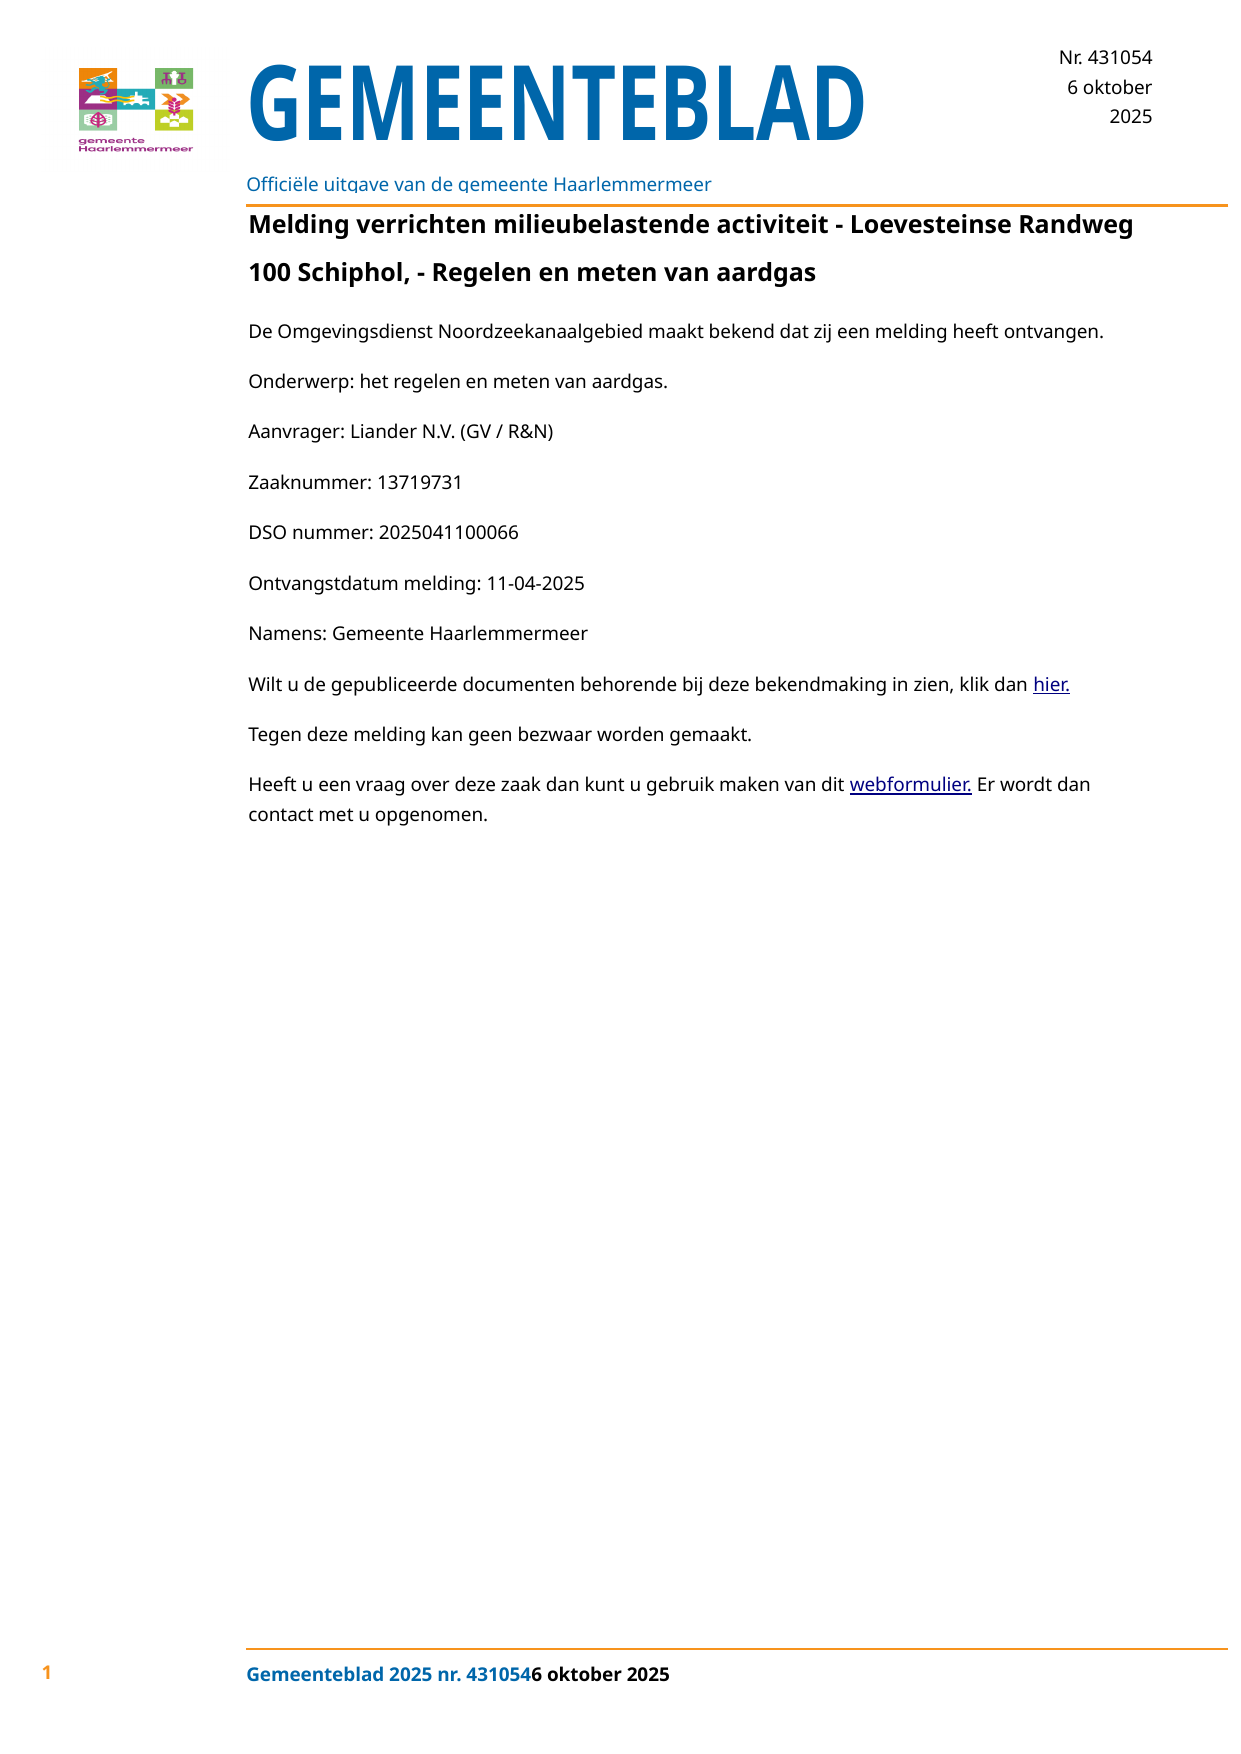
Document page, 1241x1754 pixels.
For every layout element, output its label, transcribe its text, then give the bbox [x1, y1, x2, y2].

text Ontvangstdatum melding: 11-04-2025 [248, 570, 1152, 596]
text Aanvrager: Liander N.V. (GV / R&N) [248, 419, 1152, 444]
text Namens: Gemeente Haarlemmermeer [248, 620, 1152, 646]
text DSO nummer: 2025041100066 [248, 519, 1152, 545]
text De Omgevingsdienst Noordzeekanaalgebied maakt bekend dat zij een melding heeft ontvangen. [248, 318, 1152, 344]
text Tegen deze melding kan geen bezwaar worden gemaakt. [248, 721, 1152, 747]
text Melding verrichten milieubelastende activiteit - Loevesteinse Randweg 100 Schiphol, - Regelen en meten van aardgas [248, 207, 1152, 288]
text Onderwerp: het regelen en meten van aardgas. [248, 368, 1152, 394]
text Zaaknummer: 13719731 [248, 469, 1152, 495]
picture [41, 47, 231, 172]
text Wilt u de gepubliceerde documenten behorende bij deze bekendmaking in zien, klik dan hier. [248, 671, 1152, 697]
text Heeft u een vraag over deze zaak dan kunt u gebruik maken van dit webformulier. Er wordt dan contact met u opgenomen. [248, 772, 1152, 827]
